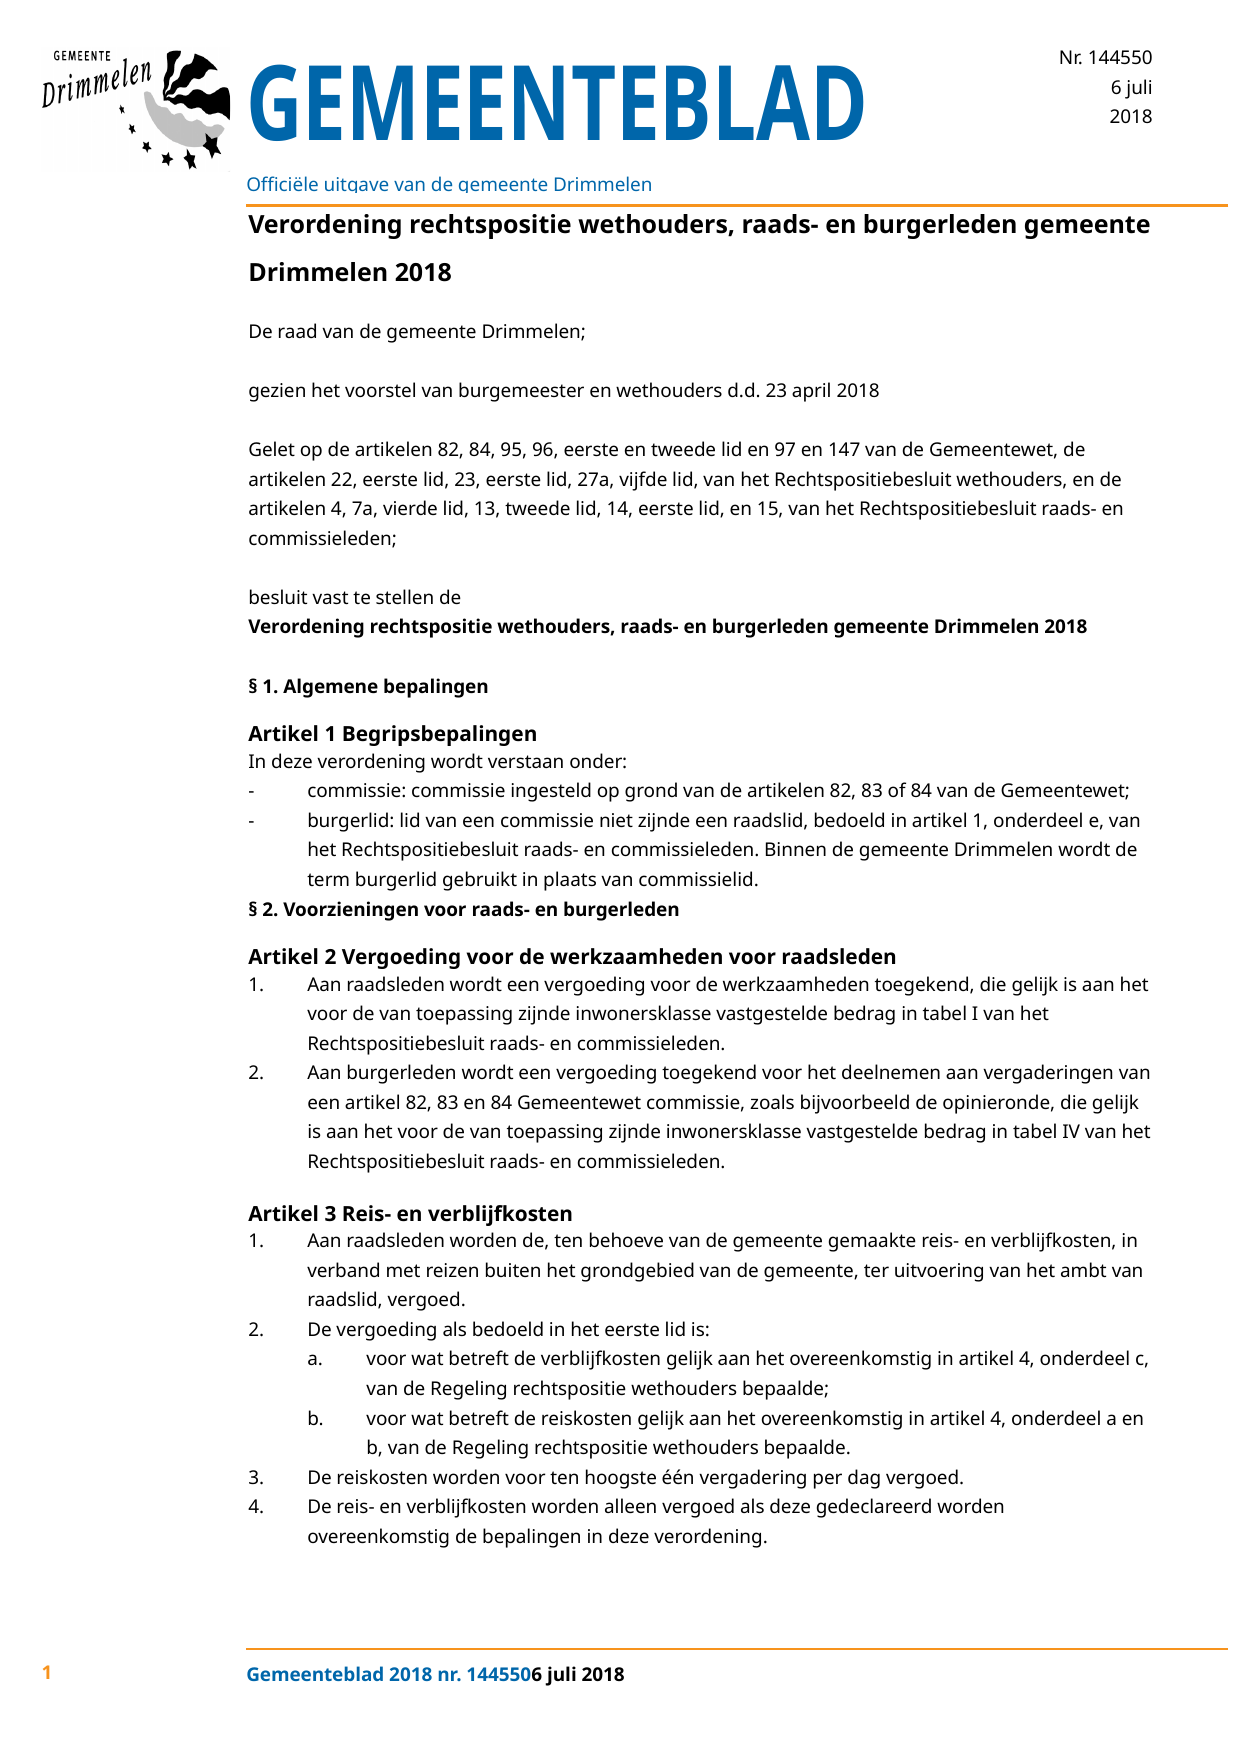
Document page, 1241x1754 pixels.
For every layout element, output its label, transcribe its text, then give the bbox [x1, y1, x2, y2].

list voor wat betreft de reiskosten gelijk aan het overeenkomstig in artikel 4, onderdeel a en b, van de Regeling rechtspositie wethouders bepaalde. [307, 1405, 1152, 1460]
list Aan raadsleden worden de, ten behoeve van de gemeente gemaakte reis- en verblijfkosten, in verband met reizen buiten het grondgebied van de gemeente, ter uitvoering van het ambt van raadslid, vergoed. [248, 1227, 1152, 1312]
list Aan burgerleden wordt een vergoeding toegekend voor het deelnemen aan vergaderingen van een artikel 82, 83 en 84 Gemeentewet commissie, zoals bijvoorbeeld de opinieronde, die gelijk is aan het voor de van toepassing zijnde inwonersklasse vastgestelde bedrag in tabel IV van het Rechtspositiebesluit raads- en commissieleden. [248, 1059, 1152, 1174]
text besluit vast te stellen de [248, 584, 1152, 610]
list burgerlid: lid van een commissie niet zijnde een raadslid, bedoeld in artikel 1, onderdeel e, van het Rechtspositiebesluit raads- en commissieleden. Binnen de gemeente Drimmelen wordt de term burgerlid gebruikt in plaats van commissielid. [248, 807, 1152, 892]
list De vergoeding als bedoeld in het eerste lid is: [248, 1316, 1152, 1342]
text Artikel 1 Begripsbepalingen [248, 719, 1152, 748]
text § 2. Voorzieningen voor raads- en burgerleden [248, 896, 1152, 922]
list De reis- en verblijfkosten worden alleen vergoed als deze gedeclareerd worden overeenkomstig de bepalingen in deze verordening. [248, 1493, 1152, 1549]
text Gelet op de artikelen 82, 84, 95, 96, eerste en tweede lid en 97 en 147 van de Gemeentewet, de artikelen 22, eerste lid, 23, eerste lid, 27a, vijfde lid, van het Rechtspositiebesluit wethouders, en de artikelen 4, 7a, vierde lid, 13, tweede lid, 14, eerste lid, en 15, van het Rechtspositiebesluit raads- en commissieleden; [248, 436, 1152, 551]
text gezien het voorstel van burgemeester en wethouders d.d. 23 april 2018 [248, 377, 1152, 403]
text Verordening rechtspositie wethouders, raads- en burgerleden gemeente Drimmelen 2018 [248, 614, 1152, 639]
text Verordening rechtspositie wethouders, raads- en burgerleden gemeente Drimmelen 2018 [248, 207, 1152, 288]
text In deze verordening wordt verstaan onder: [248, 748, 1152, 774]
list De reiskosten worden voor ten hoogste één vergadering per dag vergoed. [248, 1464, 1152, 1489]
picture [41, 47, 231, 172]
list voor wat betreft de verblijfkosten gelijk aan het overeenkomstig in artikel 4, onderdeel c, van de Regeling rechtspositie wethouders bepaalde; [307, 1346, 1152, 1401]
list commissie: commissie ingesteld op grond van de artikelen 82, 83 of 84 van de Gemeentewet; [248, 777, 1152, 803]
text Artikel 3 Reis- en verblijfkosten [248, 1199, 1152, 1227]
text Artikel 2 Vergoeding voor de werkzaamheden voor raadsleden [248, 942, 1152, 971]
text § 1. Algemene bepalingen [248, 673, 1152, 699]
list Aan raadsleden wordt een vergoeding voor de werkzaamheden toegekend, die gelijk is aan het voor de van toepassing zijnde inwonersklasse vastgestelde bedrag in tabel I van het Rechtspositiebesluit raads- en commissieleden. [248, 971, 1152, 1056]
text De raad van de gemeente Drimmelen; [248, 318, 1152, 344]
